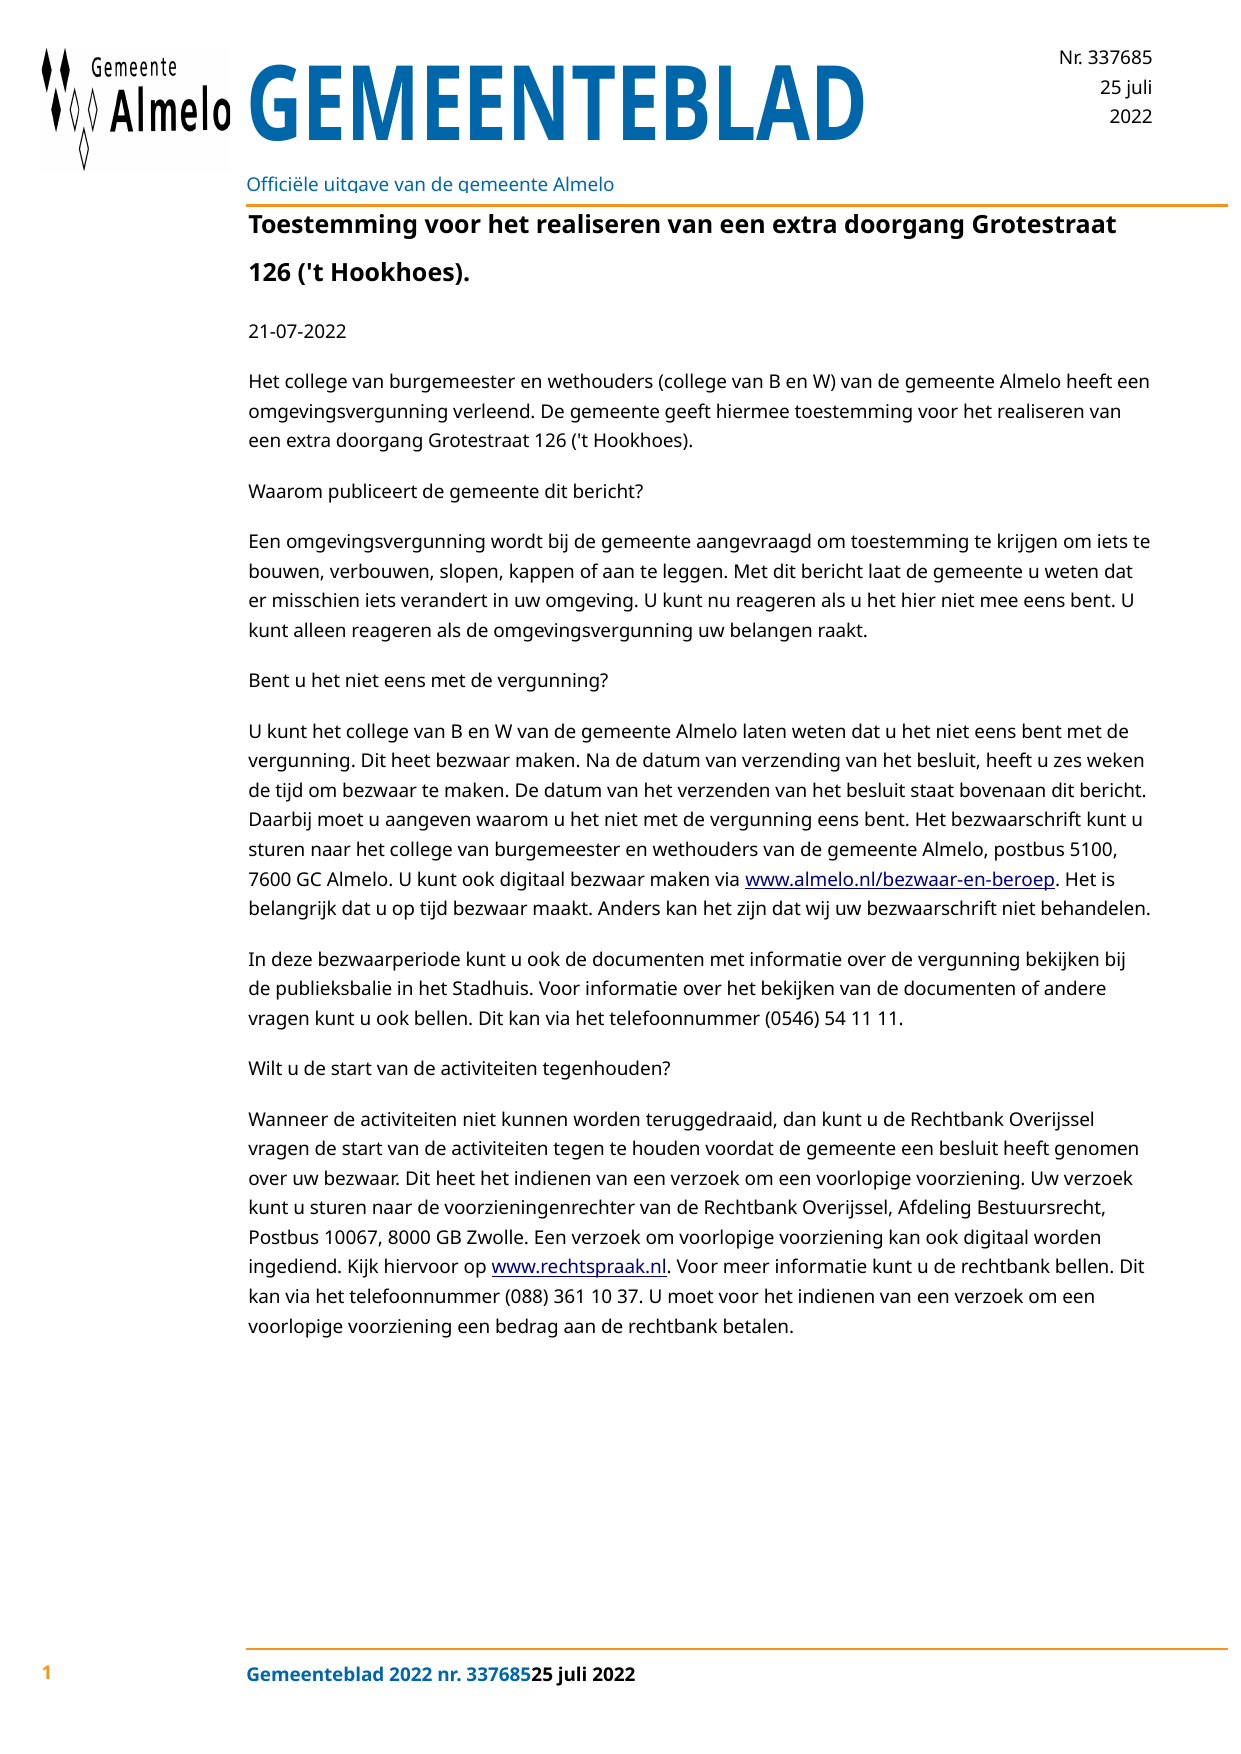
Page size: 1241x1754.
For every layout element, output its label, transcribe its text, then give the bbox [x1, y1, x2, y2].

text Toestemming voor het realiseren van een extra doorgang Grotestraat 126 ('t Hookhoes). [248, 207, 1152, 288]
text Een omgevingsvergunning wordt bij de gemeente aangevraagd om toestemming te krijgen om iets te bouwen, verbouwen, slopen, kappen of aan te leggen. Met dit bericht laat de gemeente u weten dat er misschien iets verandert in uw omgeving. U kunt nu reageren als u het hier niet mee eens bent. U kunt alleen reageren als de omgevingsvergunning uw belangen raakt. [248, 528, 1152, 643]
text 21-07-2022 [248, 318, 1152, 344]
text Wilt u de start van de activiteiten tegenhouden? [248, 1055, 1152, 1081]
text Waarom publiceert de gemeente dit bericht? [248, 478, 1152, 504]
text U kunt het college van B en W van de gemeente Almelo laten weten dat u het niet eens bent met de vergunning. Dit heet bezwaar maken. Na de datum van verzending van het besluit, heeft u zes weken de tijd om bezwaar te maken. De datum van het verzenden van het besluit staat bovenaan dit bericht. Daarbij moet u aangeven waarom u het niet met de vergunning eens bent. Het bezwaarschrift kunt u sturen naar het college van burgemeester en wethouders van de gemeente Almelo, postbus 5100, 7600 GC Almelo. U kunt ook digitaal bezwaar maken via www.almelo.nl/bezwaar-en-beroep. Het is belangrijk dat u op tijd bezwaar maakt. Anders kan het zijn dat wij uw bezwaarschrift niet behandelen. [248, 718, 1152, 921]
picture [41, 47, 231, 172]
text In deze bezwaarperiode kunt u ook de documenten met informatie over de vergunning bekijken bij de publieksbalie in het Stadhuis. Voor informatie over het bekijken van de documenten of andere vragen kunt u ook bellen. Dit kan via het telefoonnummer (0546) 54 11 11. [248, 946, 1152, 1031]
text Bent u het niet eens met de vergunning? [248, 667, 1152, 693]
text Wanneer de activiteiten niet kunnen worden teruggedraaid, dan kunt u de Rechtbank Overijssel vragen de start van de activiteiten tegen te houden voordat de gemeente een besluit heeft genomen over uw bezwaar. Dit heet het indienen van een verzoek om een voorlopige voorziening. Uw verzoek kunt u sturen naar de voorzieningenrechter van de Rechtbank Overijssel, Afdeling Bestuursrecht, Postbus 10067, 8000 GB Zwolle. Een verzoek om voorlopige voorziening kan ook digitaal worden ingediend. Kijk hiervoor op www.rechtspraak.nl. Voor meer informatie kunt u de rechtbank bellen. Dit kan via het telefoonnummer (088) 361 10 37. U moet voor het indienen van een verzoek om een voorlopige voorziening een bedrag aan de rechtbank betalen. [248, 1106, 1152, 1339]
text Het college van burgemeester en wethouders (college van B en W) van de gemeente Almelo heeft een omgevingsvergunning verleend. De gemeente geeft hiermee toestemming voor het realiseren van een extra doorgang Grotestraat 126 ('t Hookhoes). [248, 368, 1152, 453]
